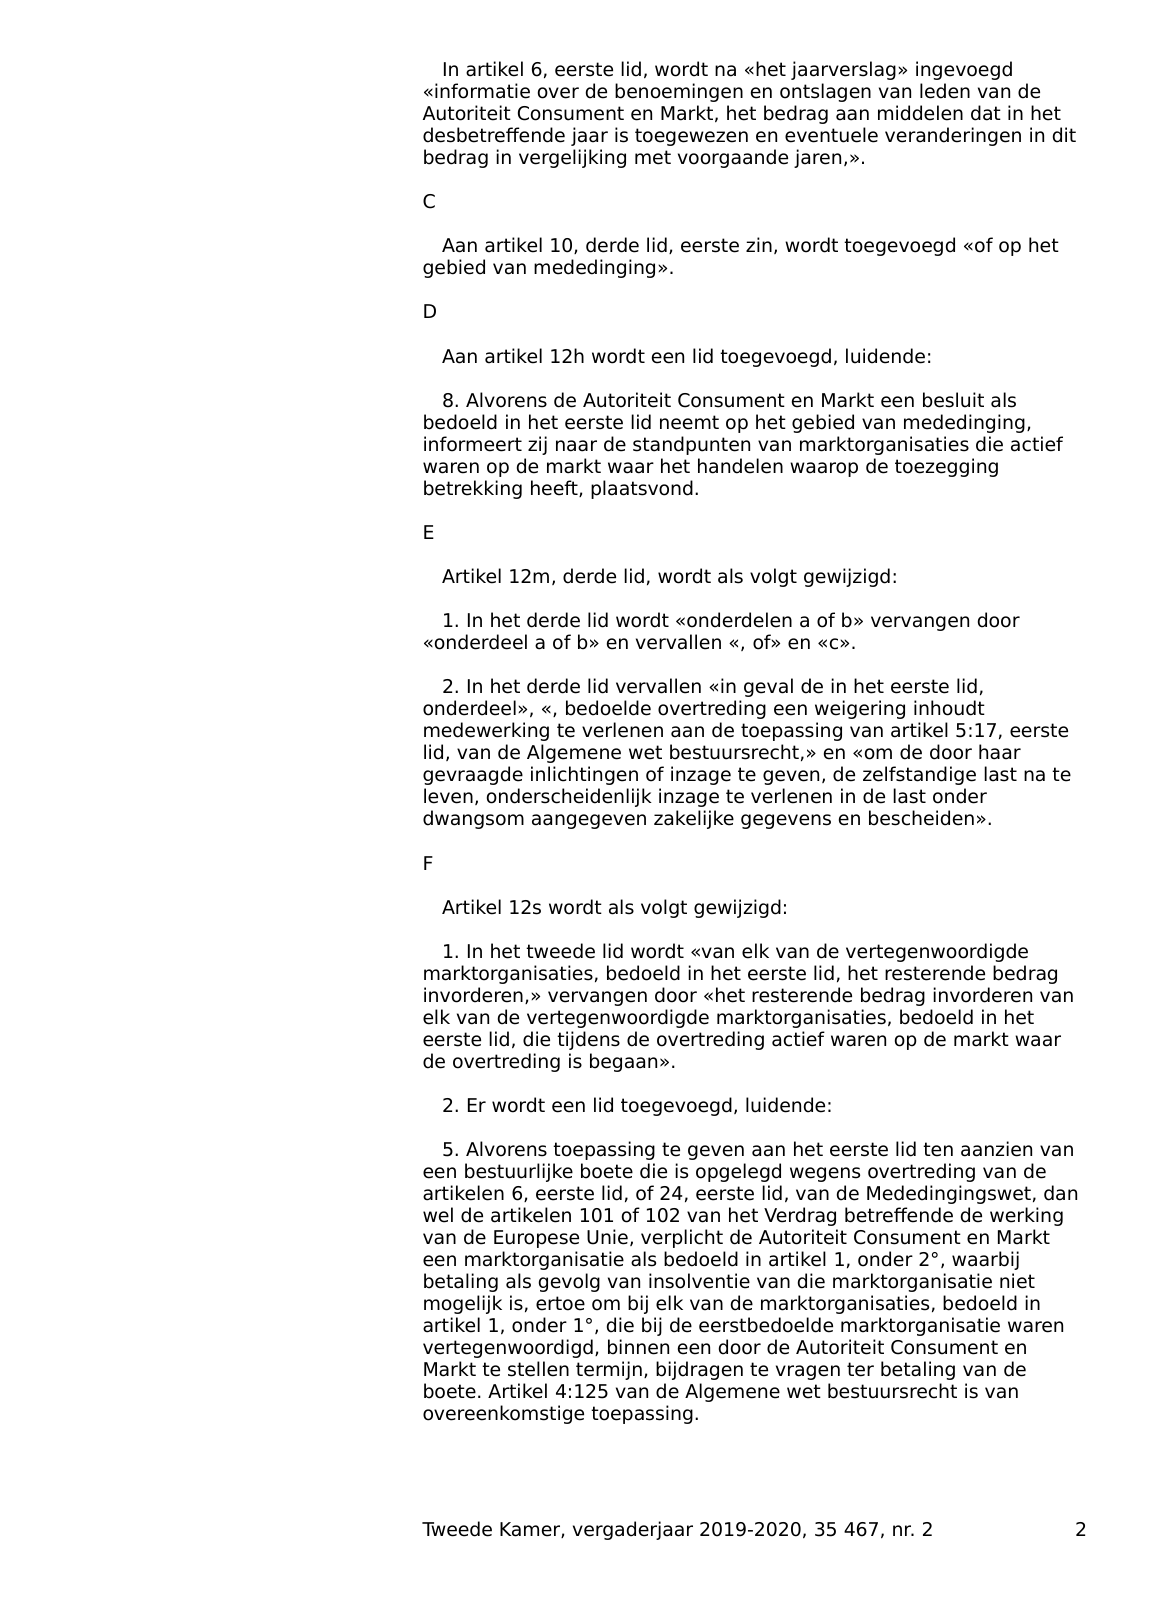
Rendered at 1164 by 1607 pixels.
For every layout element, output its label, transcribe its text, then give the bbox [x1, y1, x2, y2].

text F [422, 852, 1087, 874]
text 1. In het tweede lid wordt «van elk van de vertegenwoordigde marktorganisaties, bedoeld in het eerste lid, het resterende bedrag invorderen,» vervangen door «het resterende bedrag invorderen van elk van de vertegenwoordigde marktorganisaties, bedoeld in het eerste lid, die tijdens de overtreding actief waren op de markt waar de overtreding is begaan». [422, 941, 1087, 1073]
text 5. Alvorens toepassing te geven aan het eerste lid ten aanzien van een bestuurlijke boete die is opgelegd wegens overtreding van de artikelen 6, eerste lid, of 24, eerste lid, van de Mededingingswet, dan wel de artikelen 101 of 102 van het Verdrag betreffende de werking van de Europese Unie, verplicht de Autoriteit Consument en Markt een marktorganisatie als bedoeld in artikel 1, onder 2°, waarbij betaling als gevolg van insolventie van die marktorganisatie niet mogelijk is, ertoe om bij elk van de marktorganisaties, bedoeld in artikel 1, onder 1°, die bij de eerstbedoelde marktorganisatie waren vertegenwoordigd, binnen een door de Autoriteit Consument en Markt te stellen termijn, bijdragen te vragen ter betaling van de boete. Artikel 4:125 van de Algemene wet bestuursrecht is van overeenkomstige toepassing. [422, 1139, 1087, 1425]
text Aan artikel 10, derde lid, eerste zin, wordt toegevoegd «of op het gebied van mededinging». [422, 235, 1087, 279]
text 8. Alvorens de Autoriteit Consument en Markt een besluit als bedoeld in het eerste lid neemt op het gebied van mededinging, informeert zij naar de standpunten van marktorganisaties die actief waren op de markt waar het handelen waarop de toezegging betrekking heeft, plaatsvond. [422, 390, 1087, 500]
text 2. Er wordt een lid toegevoegd, luidende: [422, 1095, 1087, 1117]
text E [422, 522, 1087, 544]
text 1. In het derde lid wordt «onderdelen a of b» vervangen door «onderdeel a of b» en vervallen «, of» en «c». [422, 610, 1087, 654]
text Artikel 12s wordt als volgt gewijzigd: [422, 897, 1087, 918]
text C [422, 191, 1087, 213]
text In artikel 6, eerste lid, wordt na «het jaarverslag» ingevoegd «informatie over de benoemingen en ontslagen van leden van de Autoriteit Consument en Markt, het bedrag aan middelen dat in het desbetreffende jaar is toegewezen en eventuele veranderingen in dit bedrag in vergelijking met voorgaande jaren,». [422, 59, 1087, 169]
text D [422, 301, 1087, 323]
text 2. In het derde lid vervallen «in geval de in het eerste lid, onderdeel», «, bedoelde overtreding een weigering inhoudt medewerking te verlenen aan de toepassing van artikel 5:17, eerste lid, van de Algemene wet bestuursrecht,» en «om de door haar gevraagde inlichtingen of inzage te geven, de zelfstandige last na te leven, onderscheidenlijk inzage te verlenen in de last onder dwangsom aangegeven zakelijke gegevens en bescheiden». [422, 676, 1087, 830]
text Aan artikel 12h wordt een lid toegevoegd, luidende: [422, 346, 1087, 368]
text Artikel 12m, derde lid, wordt als volgt gewijzigd: [422, 566, 1087, 588]
